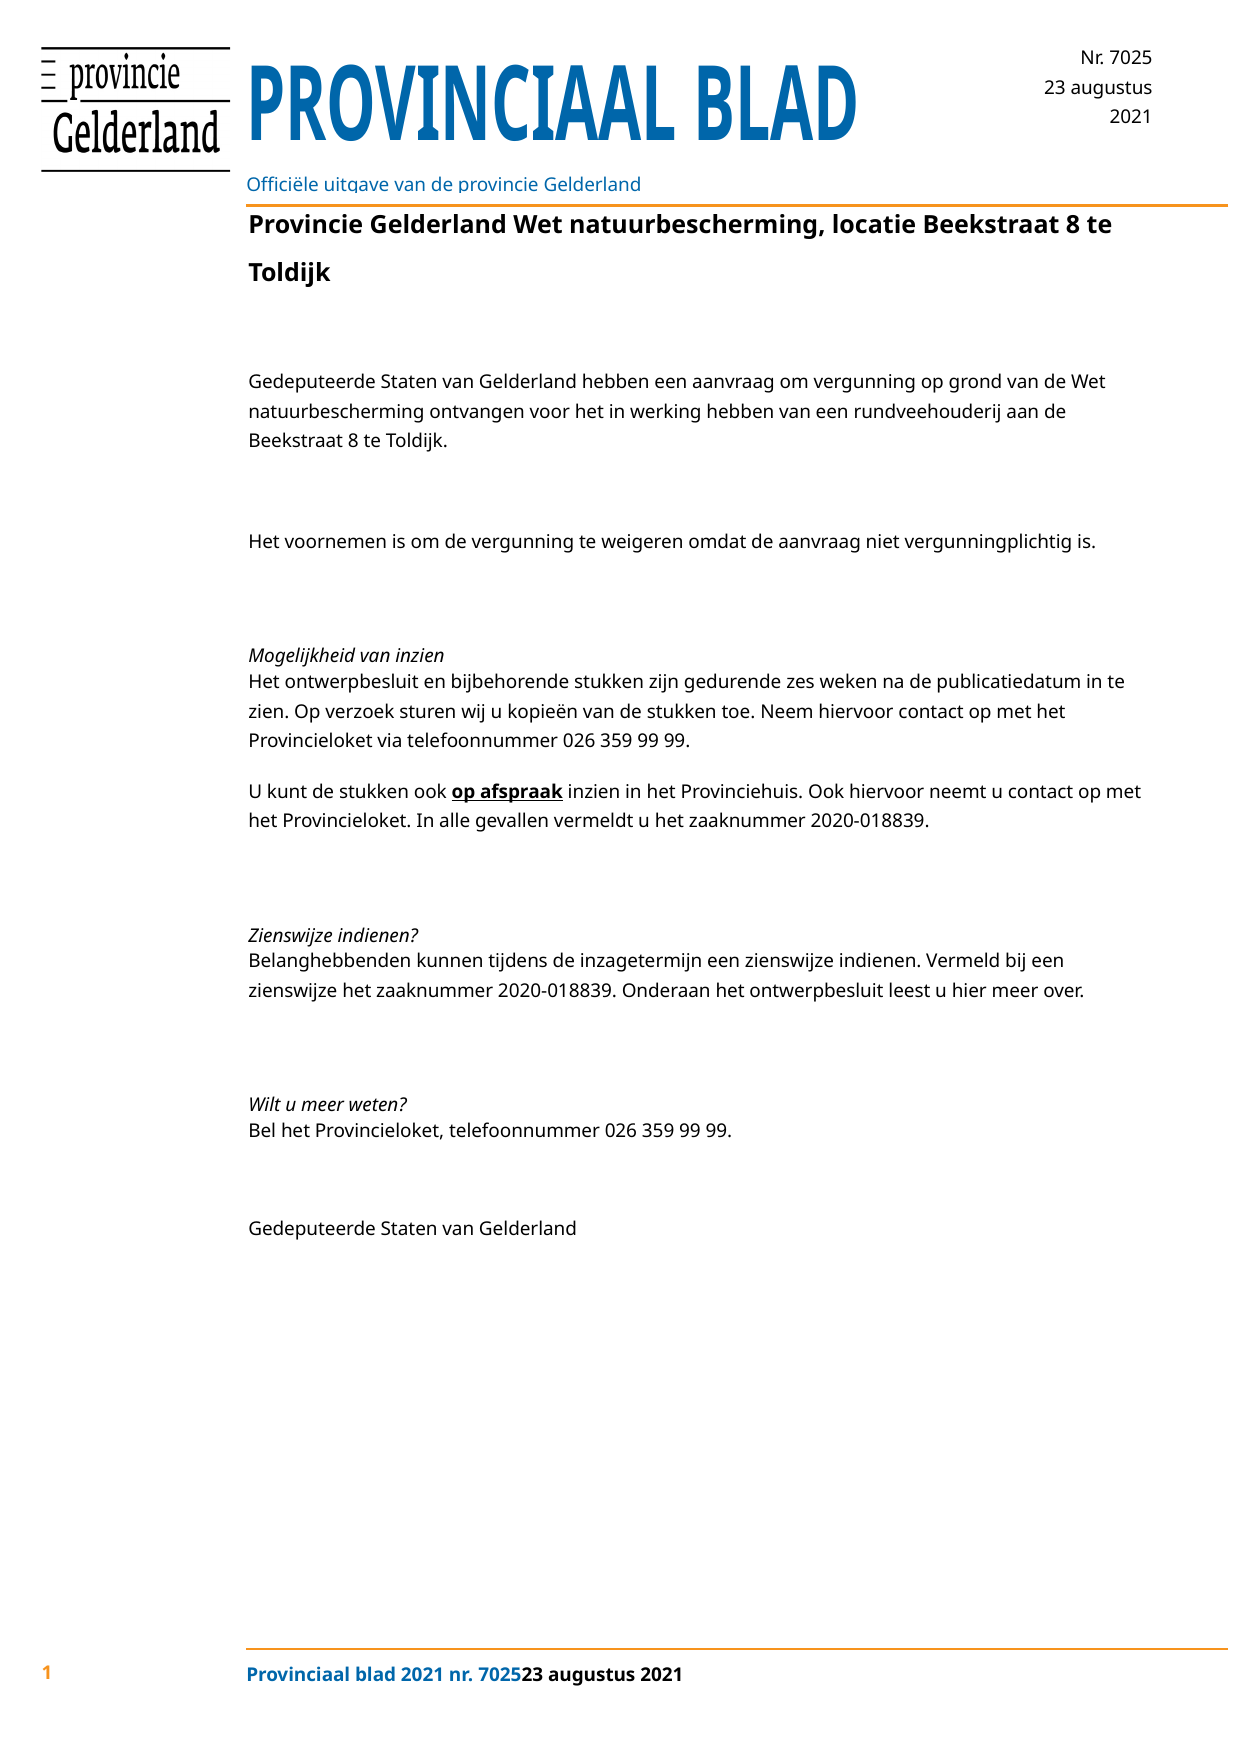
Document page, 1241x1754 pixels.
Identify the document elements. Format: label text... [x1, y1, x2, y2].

text Gedeputeerde Staten van Gelderland [248, 1216, 1152, 1241]
picture [41, 47, 231, 172]
text Het ontwerpbesluit en bijbehorende stukken zijn gedurende zes weken na de publicatiedatum in te zien. Op verzoek sturen wij u kopieën van de stukken toe. Neem hiervoor contact op met het Provincieloket via telefoonnummer 026 359 99 99. [248, 668, 1152, 753]
text Provincie Gelderland Wet natuurbescherming, locatie Beekstraat 8 te Toldijk [248, 207, 1152, 288]
text Belanghebbenden kunnen tijdens de inzagetermijn een zienswijze indienen. Vermeld bij een zienswijze het zaaknummer 2020-018839. Onderaan het ontwerpbesluit leest u hier meer over. [248, 948, 1152, 1003]
text U kunt de stukken ook op afspraak inzien in het Provinciehuis. Ook hiervoor neemt u contact op met het Provincieloket. In alle gevallen vermeldt u het zaaknummer 2020-018839. [248, 778, 1152, 833]
text Gedeputeerde Staten van Gelderland hebben een aanvraag om vergunning op grond van de Wet natuurbescherming ontvangen voor het in werking hebben van een rundveehouderij aan de Beekstraat 8 te Toldijk. [248, 368, 1152, 453]
text Zienswijze indienen? [248, 922, 1152, 948]
text Wilt u meer weten? [248, 1092, 1152, 1117]
text Het voornemen is om de vergunning te weigeren omdat de aanvraag niet vergunningplichtig is. [248, 528, 1152, 554]
text Mogelijkheid van inzien [248, 643, 1152, 668]
text Bel het Provincieloket, telefoonnummer 026 359 99 99. [248, 1117, 1152, 1143]
